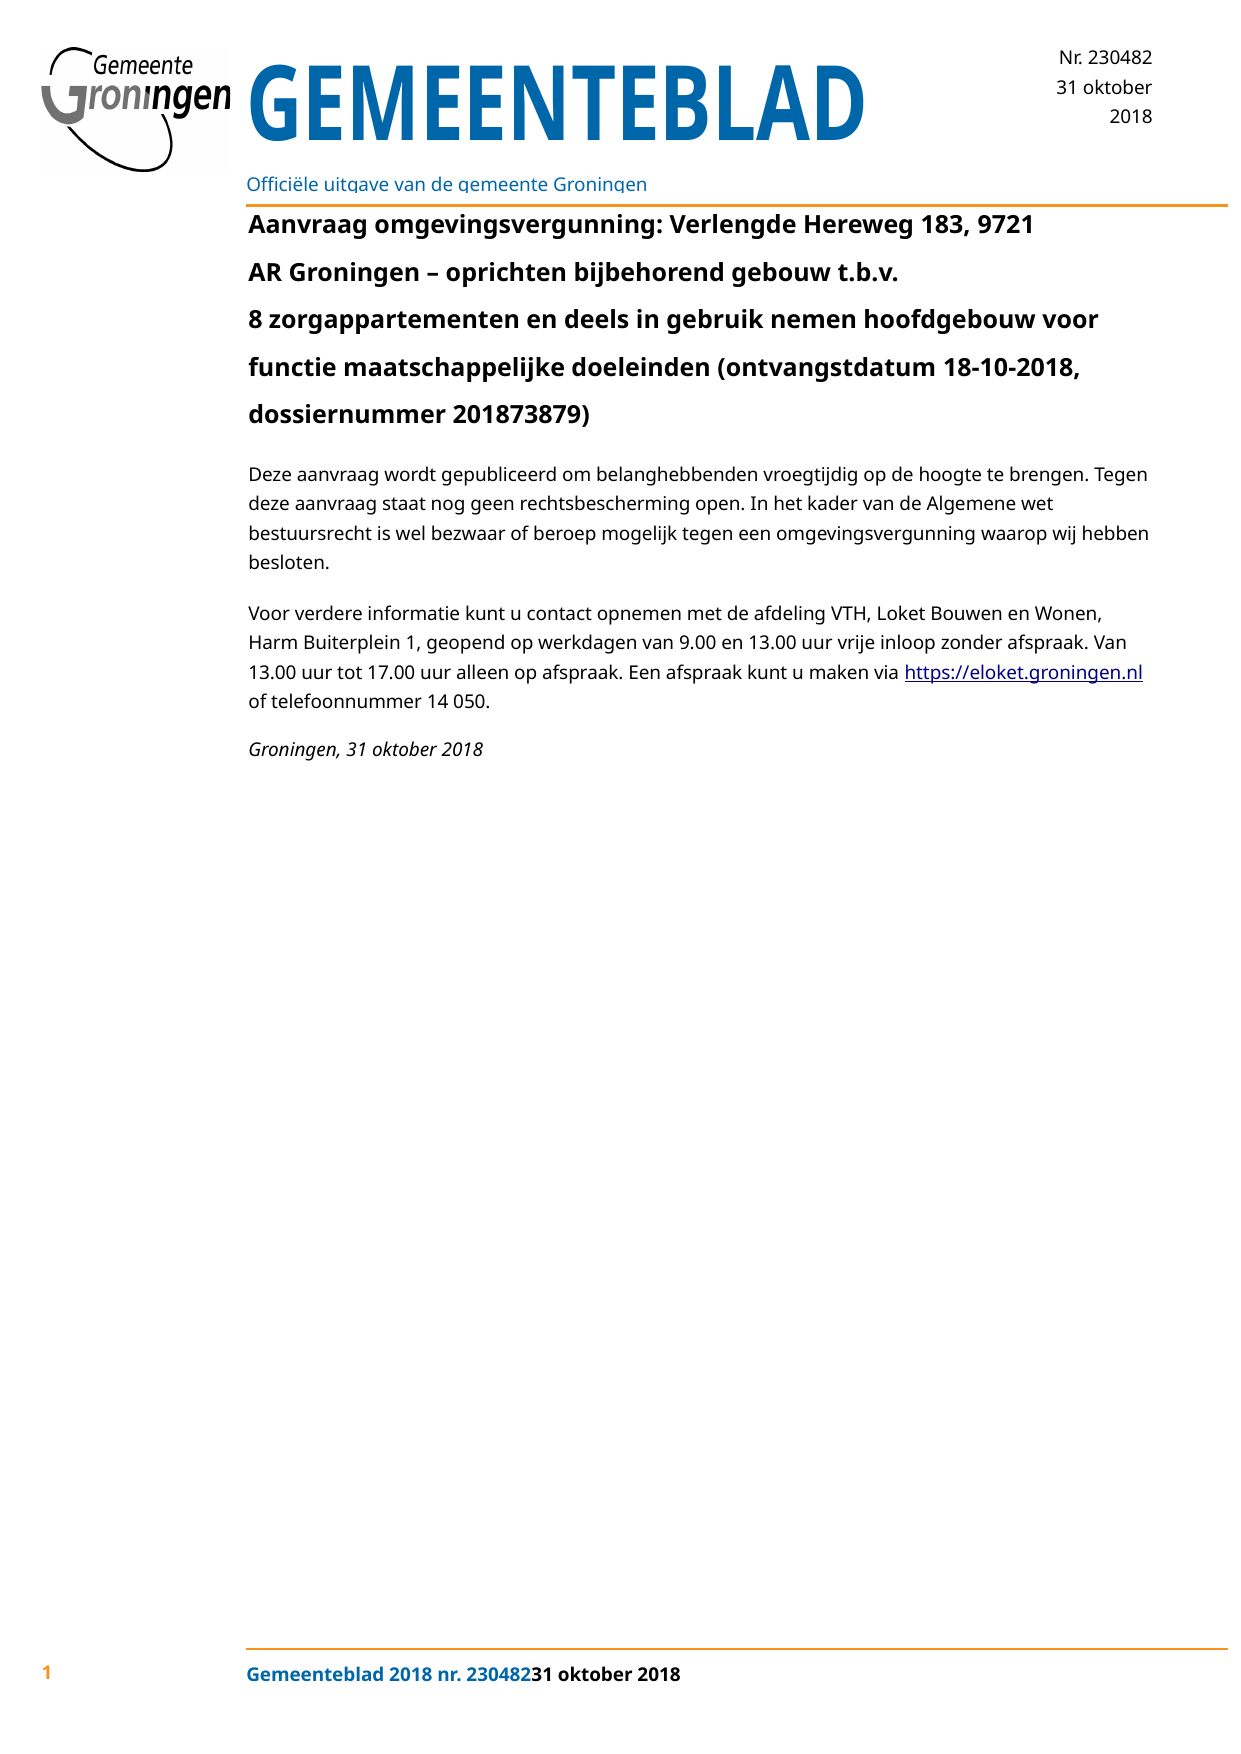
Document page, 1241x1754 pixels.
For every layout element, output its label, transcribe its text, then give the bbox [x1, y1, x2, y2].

text Voor verdere informatie kunt u contact opnemen met de afdeling VTH, Loket Bouwen en Wonen, Harm Buiterplein 1, geopend op werkdagen van 9.00 en 13.00 uur vrije inloop zonder afspraak. Van 13.00 uur tot 17.00 uur alleen op afspraak. Een afspraak kunt u maken via https://eloket.groningen.nl of telefoonnummer 14 050. [248, 600, 1152, 714]
text Deze aanvraag wordt gepubliceerd om belanghebbenden vroegtijdig op de hoogte te brengen. Tegen deze aanvraag staat nog geen rechtsbescherming open. In het kader van de Algemene wet bestuursrecht is wel bezwaar of beroep mogelijk tegen een omgevingsvergunning waarop wij hebben besloten. [248, 461, 1152, 575]
picture [41, 47, 231, 172]
text Aanvraag omgevingsvergunning: Verlengde Hereweg 183, 9721 AR Groningen – oprichten bijbehorend gebouw t.b.v. 8 zorgappartementen en deels in gebruik nemen hoofdgebouw voor functie maatschappelijke doeleinden (ontvangstdatum 18-10-2018, dossiernummer 201873879) [248, 207, 1152, 431]
text Groningen, 31 oktober 2018 [248, 736, 1152, 762]
